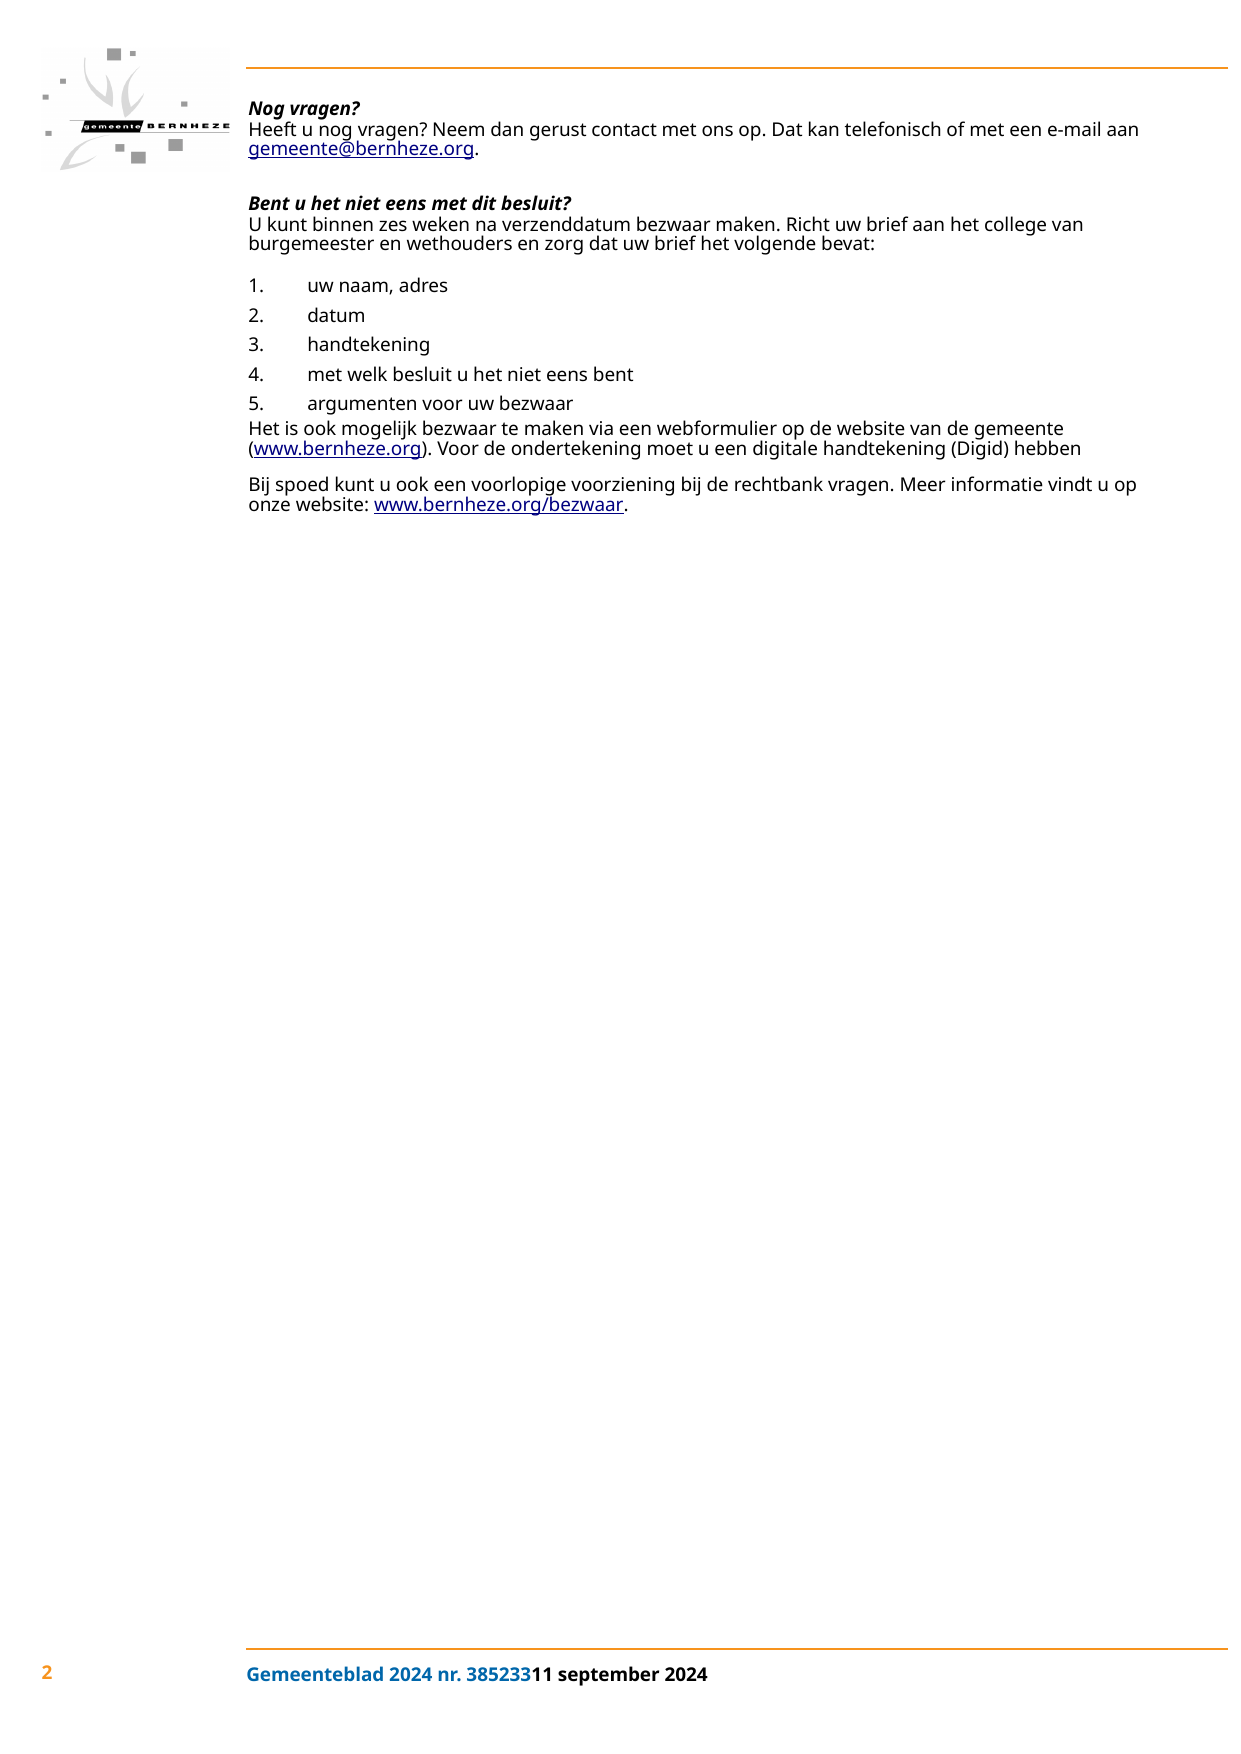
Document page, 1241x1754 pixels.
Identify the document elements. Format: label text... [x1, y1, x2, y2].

text Nog vragen? [248, 95, 1152, 121]
text Bij spoed kunt u ook een voorlopige voorziening bij de rechtbank vragen. Meer informatie vindt u op onze website: www.bernheze.org/bezwaar. [248, 476, 1152, 515]
list datum [248, 302, 1152, 328]
text U kunt binnen zes weken na verzenddatum bezwaar maken. Richt uw brief aan het college van burgemeester en wethouders en zorg dat uw brief het volgende bevat: [248, 216, 1152, 254]
list uw naam, adres [248, 272, 1152, 298]
text Heeft u nog vragen? Neem dan gerust contact met ons op. Dat kan telefonisch of met een e-mail aan gemeente@bernheze.org. [248, 121, 1152, 159]
list handtekening [248, 331, 1152, 357]
text Het is ook mogelijk bezwaar te maken via een webformulier op de website van de gemeente (www.bernheze.org). Voor de ondertekening moet u een digitale handtekening (Digid) hebben [248, 420, 1152, 459]
text Bent u het niet eens met dit besluit? [248, 190, 1152, 216]
picture [41, 47, 231, 172]
list argumenten voor uw bezwaar [248, 391, 1152, 416]
list met welk besluit u het niet eens bent [248, 361, 1152, 387]
